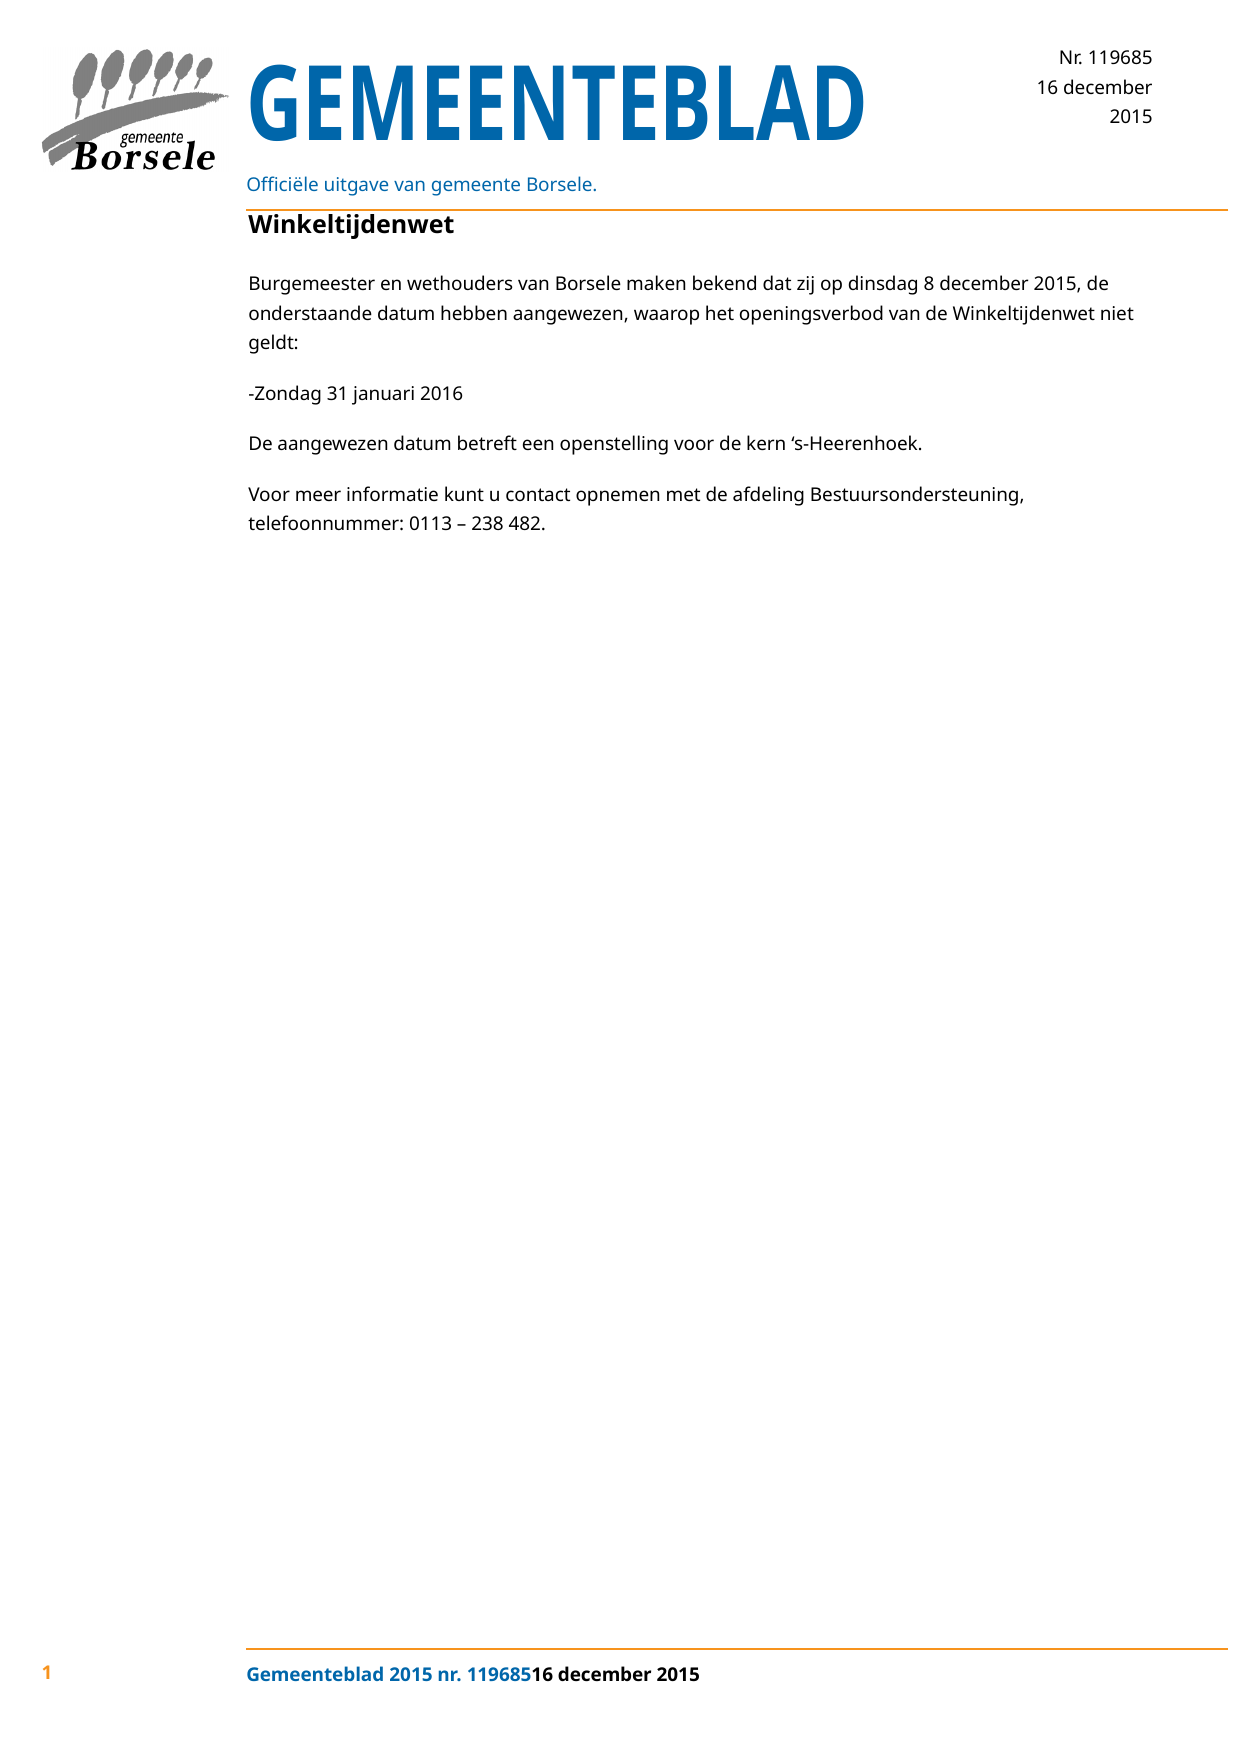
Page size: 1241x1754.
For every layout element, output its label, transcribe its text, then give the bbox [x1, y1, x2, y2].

picture [41, 47, 231, 172]
text -Zondag 31 januari 2016 [248, 380, 1152, 406]
text Winkeltijdenwet [248, 211, 1152, 241]
text Voor meer informatie kunt u contact opnemen met de afdeling Bestuursondersteuning, telefoonnummer: 0113 – 238 482. [248, 481, 1152, 536]
text De aangewezen datum betreft een openstelling voor de kern ‘s-Heerenhoek. [248, 430, 1152, 456]
text Burgemeester en wethouders van Borsele maken bekend dat zij op dinsdag 8 december 2015, de onderstaande datum hebben aangewezen, waarop het openingsverbod van de Winkeltijdenwet niet geldt: [248, 270, 1152, 355]
